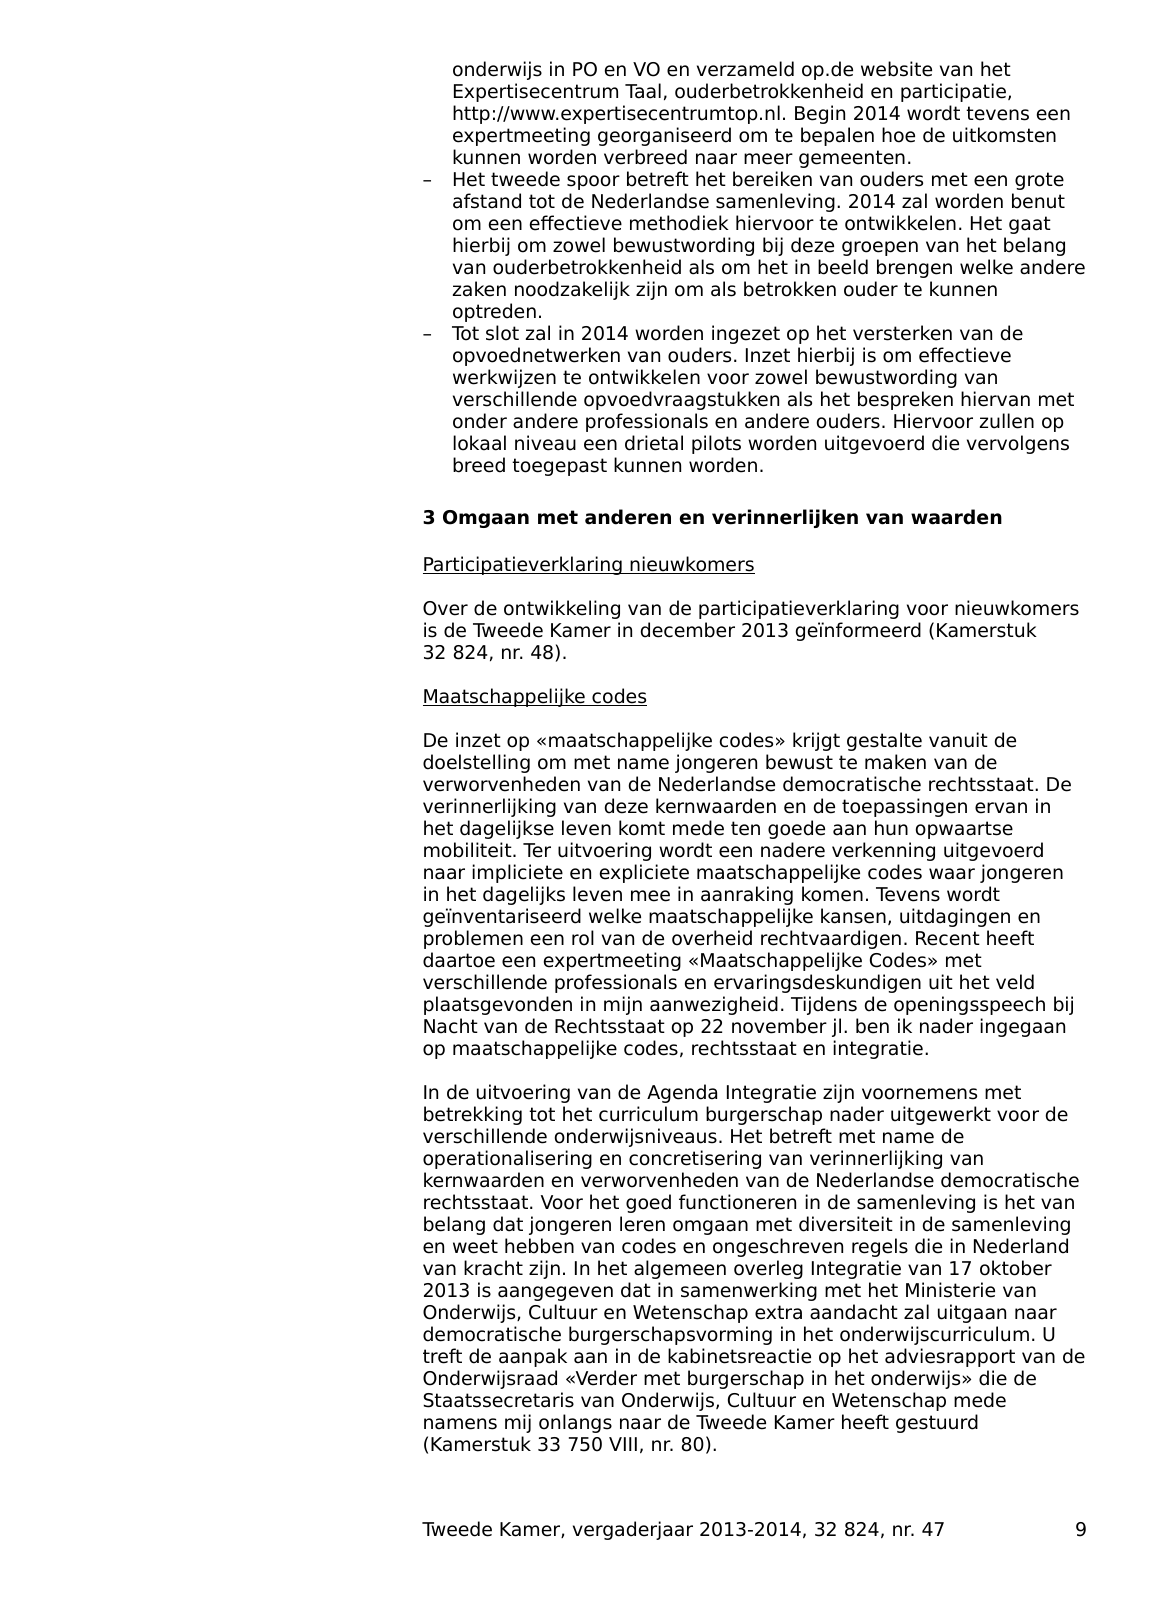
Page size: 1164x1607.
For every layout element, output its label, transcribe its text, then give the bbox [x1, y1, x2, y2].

text De inzet op «maatschappelijke codes» krijgt gestalte vanuit de doelstelling om met name jongeren bewust te maken van de verworvenheden van de Nederlandse democratische rechtsstaat. De verinnerlijking van deze kernwaarden en de toepassingen ervan in het dagelijkse leven komt mede ten goede aan hun opwaartse mobiliteit. Ter uitvoering wordt een nadere verkenning uitgevoerd naar impliciete en expliciete maatschappelijke codes waar jongeren in het dagelijks leven mee in aanraking komen. Tevens wordt geïnventariseerd welke maatschappelijke kansen, uitdagingen en problemen een rol van de overheid rechtvaardigen. Recent heeft daartoe een expertmeeting «Maatschappelijke Codes» met verschillende professionals en ervaringsdeskundigen uit het veld plaatsgevonden in mijn aanwezigheid. Tijdens de openingsspeech bij Nacht van de Rechtsstaat op 22 november jl. ben ik nader ingegaan op maatschappelijke codes, rechtsstaat en integratie. [422, 730, 1087, 1060]
text – Tot slot zal in 2014 worden ingezet op het versterken van de opvoednetwerken van ouders. Inzet hierbij is om effectieve werkwijzen te ontwikkelen voor zowel bewustwording van verschillende opvoedvraagstukken als het bespreken hiervan met onder andere professionals en andere ouders. Hiervoor zullen op lokaal niveau een drietal pilots worden uitgevoerd die vervolgens breed toegepast kunnen worden. [422, 323, 1087, 477]
subtitle Participatieverklaring nieuwkomers [422, 554, 1087, 576]
subtitle Maatschappelijke codes [422, 686, 1087, 708]
text onderwijs in PO en VO en verzameld op.de website van het Expertisecentrum Taal, ouderbetrokkenheid en participatie, http://www.expertisecentrumtop.nl. Begin 2014 wordt tevens een expertmeeting georganiseerd om te bepalen hoe de uitkomsten kunnen worden verbreed naar meer gemeenten. [422, 59, 1087, 169]
text Over de ontwikkeling van de participatieverklaring voor nieuwkomers is de Tweede Kamer in december 2013 geïnformeerd (Kamerstuk 32 824, nr. 48). [422, 598, 1087, 664]
text – Het tweede spoor betreft het bereiken van ouders met een grote afstand tot de Nederlandse samenleving. 2014 zal worden benut om een effectieve methodiek hiervoor te ontwikkelen. Het gaat hierbij om zowel bewustwording bij deze groepen van het belang van ouderbetrokkenheid als om het in beeld brengen welke andere zaken noodzakelijk zijn om als betrokken ouder te kunnen optreden. [422, 169, 1087, 323]
subtitle 3 Omgaan met anderen en verinnerlijken van waarden [422, 507, 1087, 529]
text In de uitvoering van de Agenda Integratie zijn voornemens met betrekking tot het curriculum burgerschap nader uitgewerkt voor de verschillende onderwijsniveaus. Het betreft met name de operationalisering en concretisering van verinnerlijking van kernwaarden en verworvenheden van de Nederlandse democratische rechtsstaat. Voor het goed functioneren in de samenleving is het van belang dat jongeren leren omgaan met diversiteit in de samenleving en weet hebben van codes en ongeschreven regels die in Nederland van kracht zijn. In het algemeen overleg Integratie van 17 oktober 2013 is aangegeven dat in samenwerking met het Ministerie van Onderwijs, Cultuur en Wetenschap extra aandacht zal uitgaan naar democratische burgerschapsvorming in het onderwijscurriculum. U treft de aanpak aan in de kabinetsreactie op het adviesrapport van de Onderwijsraad «Verder met burgerschap in het onderwijs» die de Staatssecretaris van Onderwijs, Cultuur en Wetenschap mede namens mij onlangs naar de Tweede Kamer heeft gestuurd (Kamerstuk 33 750 VIII, nr. 80). [422, 1082, 1087, 1456]
